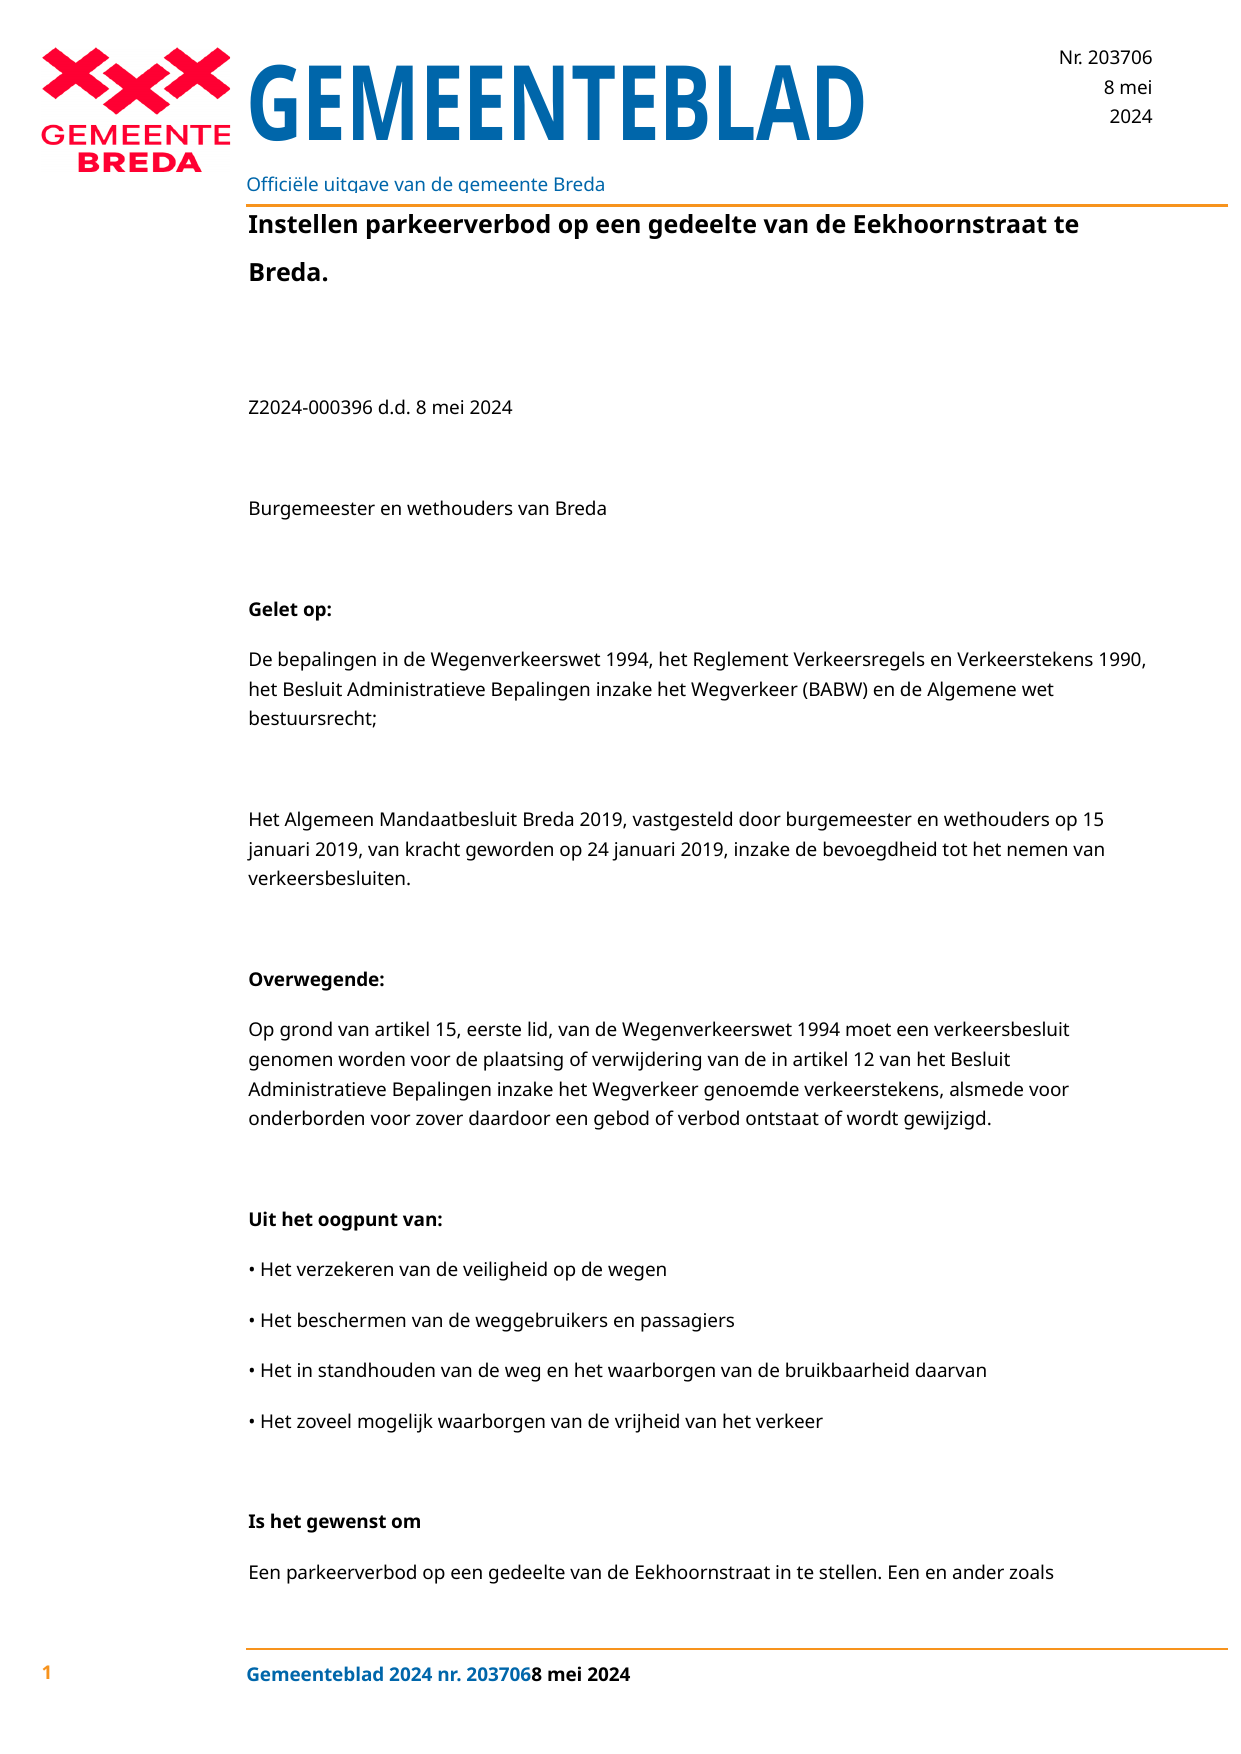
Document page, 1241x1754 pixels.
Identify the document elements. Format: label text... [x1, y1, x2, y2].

text De bepalingen in de Wegenverkeerswet 1994, het Reglement Verkeersregels en Verkeerstekens 1990, het Besluit Administratieve Bepalingen inzake het Wegverkeer (BABW) en de Algemene wet bestuursrecht; [248, 646, 1152, 731]
text Z2024-000396 d.d. 8 mei 2024 [248, 394, 1152, 420]
picture [41, 47, 231, 172]
text Is het gewenst om [248, 1509, 1152, 1534]
text • Het verzekeren van de veiligheid op de wegen [248, 1257, 1152, 1282]
text • Het in standhouden van de weg en het waarborgen van de bruikbaarheid daarvan [248, 1357, 1152, 1383]
text Gelet op: [248, 596, 1152, 621]
text Burgemeester en wethouders van Breda [248, 495, 1152, 521]
text Een parkeerverbod op een gedeelte van de Eekhoornstraat in te stellen. Een en ander zoals [248, 1559, 1152, 1585]
text Overwegende: [248, 966, 1152, 992]
text Uit het oogpunt van: [248, 1206, 1152, 1232]
text Het Algemeen Mandaatbesluit Breda 2019, vastgesteld door burgemeester en wethouders op 15 januari 2019, van kracht geworden op 24 januari 2019, inzake de bevoegdheid tot het nemen van verkeersbesluiten. [248, 806, 1152, 891]
text Instellen parkeerverbod op een gedeelte van de Eekhoornstraat te Breda. [248, 207, 1152, 288]
text Op grond van artikel 15, eerste lid, van de Wegenverkeerswet 1994 moet een verkeersbesluit genomen worden voor de plaatsing of verwijdering van de in artikel 12 van het Besluit Administratieve Bepalingen inzake het Wegverkeer genoemde verkeerstekens, alsmede voor onderborden voor zover daardoor een gebod of verbod ontstaat of wordt gewijzigd. [248, 1017, 1152, 1131]
text • Het zoveel mogelijk waarborgen van de vrijheid van het verkeer [248, 1408, 1152, 1433]
text • Het beschermen van de weggebruikers en passagiers [248, 1307, 1152, 1333]
